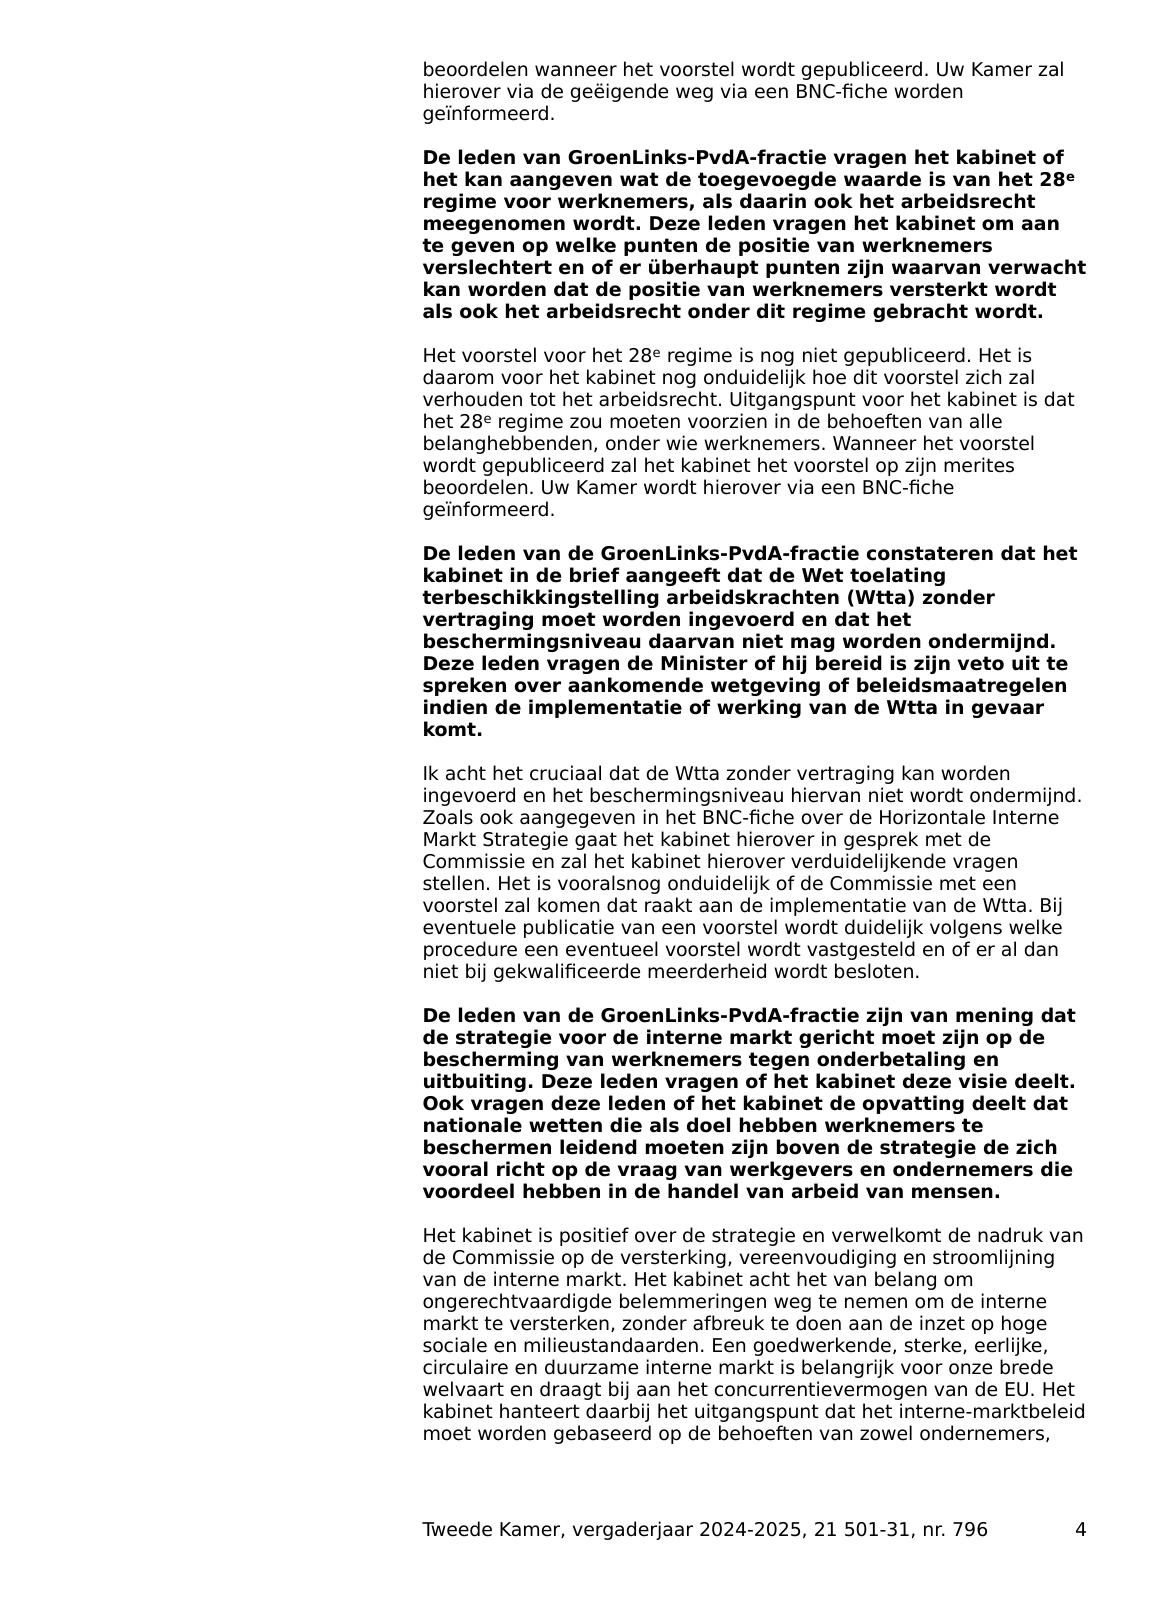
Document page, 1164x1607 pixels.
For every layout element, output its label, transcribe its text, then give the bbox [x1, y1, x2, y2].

text De leden van GroenLinks-PvdA-fractie vragen het kabinet of het kan aangeven wat de toegevoegde waarde is van het 28e regime voor werknemers, als daarin ook het arbeidsrecht meegenomen wordt. Deze leden vragen het kabinet om aan te geven op welke punten de positie van werknemers verslechtert en of er überhaupt punten zijn waarvan verwacht kan worden dat de positie van werknemers versterkt wordt als ook het arbeidsrecht onder dit regime gebracht wordt. [422, 147, 1087, 323]
text beoordelen wanneer het voorstel wordt gepubliceerd. Uw Kamer zal hierover via de geëigende weg via een BNC-fiche worden geïnformeerd. [422, 59, 1087, 125]
text De leden van de GroenLinks-PvdA-fractie zijn van mening dat de strategie voor de interne markt gericht moet zijn op de bescherming van werknemers tegen onderbetaling en uitbuiting. Deze leden vragen of het kabinet deze visie deelt. Ook vragen deze leden of het kabinet de opvatting deelt dat nationale wetten die als doel hebben werknemers te beschermen leidend moeten zijn boven de strategie de zich vooral richt op de vraag van werkgevers en ondernemers die voordeel hebben in de handel van arbeid van mensen. [422, 1005, 1087, 1203]
text Ik acht het cruciaal dat de Wtta zonder vertraging kan worden ingevoerd en het beschermingsniveau hiervan niet wordt ondermijnd. Zoals ook aangegeven in het BNC-fiche over de Horizontale Interne Markt Strategie gaat het kabinet hierover in gesprek met de Commissie en zal het kabinet hierover verduidelijkende vragen stellen. Het is vooralsnog onduidelijk of de Commissie met een voorstel zal komen dat raakt aan de implementatie van de Wtta. Bij eventuele publicatie van een voorstel wordt duidelijk volgens welke procedure een eventueel voorstel wordt vastgesteld en of er al dan niet bij gekwalificeerde meerderheid wordt besloten. [422, 763, 1087, 983]
text Het kabinet is positief over de strategie en verwelkomt de nadruk van de Commissie op de versterking, vereenvoudiging en stroomlijning van de interne markt. Het kabinet acht het van belang om ongerechtvaardigde belemmeringen weg te nemen om de interne markt te versterken, zonder afbreuk te doen aan de inzet op hoge sociale en milieustandaarden. Een goedwerkende, sterke, eerlijke, circulaire en duurzame interne markt is belangrijk voor onze brede welvaart en draagt bij aan het concurrentievermogen van de EU. Het kabinet hanteert daarbij het uitgangspunt dat het interne-marktbeleid moet worden gebaseerd op de behoeften van zowel ondernemers, [422, 1225, 1087, 1445]
text De leden van de GroenLinks-PvdA-fractie constateren dat het kabinet in de brief aangeeft dat de Wet toelating terbeschikkingstelling arbeidskrachten (Wtta) zonder vertraging moet worden ingevoerd en dat het beschermingsniveau daarvan niet mag worden ondermijnd. Deze leden vragen de Minister of hij bereid is zijn veto uit te spreken over aankomende wetgeving of beleidsmaatregelen indien de implementatie of werking van de Wtta in gevaar komt. [422, 543, 1087, 741]
text Het voorstel voor het 28e regime is nog niet gepubliceerd. Het is daarom voor het kabinet nog onduidelijk hoe dit voorstel zich zal verhouden tot het arbeidsrecht. Uitgangspunt voor het kabinet is dat het 28e regime zou moeten voorzien in de behoeften van alle belanghebbenden, onder wie werknemers. Wanneer het voorstel wordt gepubliceerd zal het kabinet het voorstel op zijn merites beoordelen. Uw Kamer wordt hierover via een BNC-fiche geïnformeerd. [422, 345, 1087, 521]
